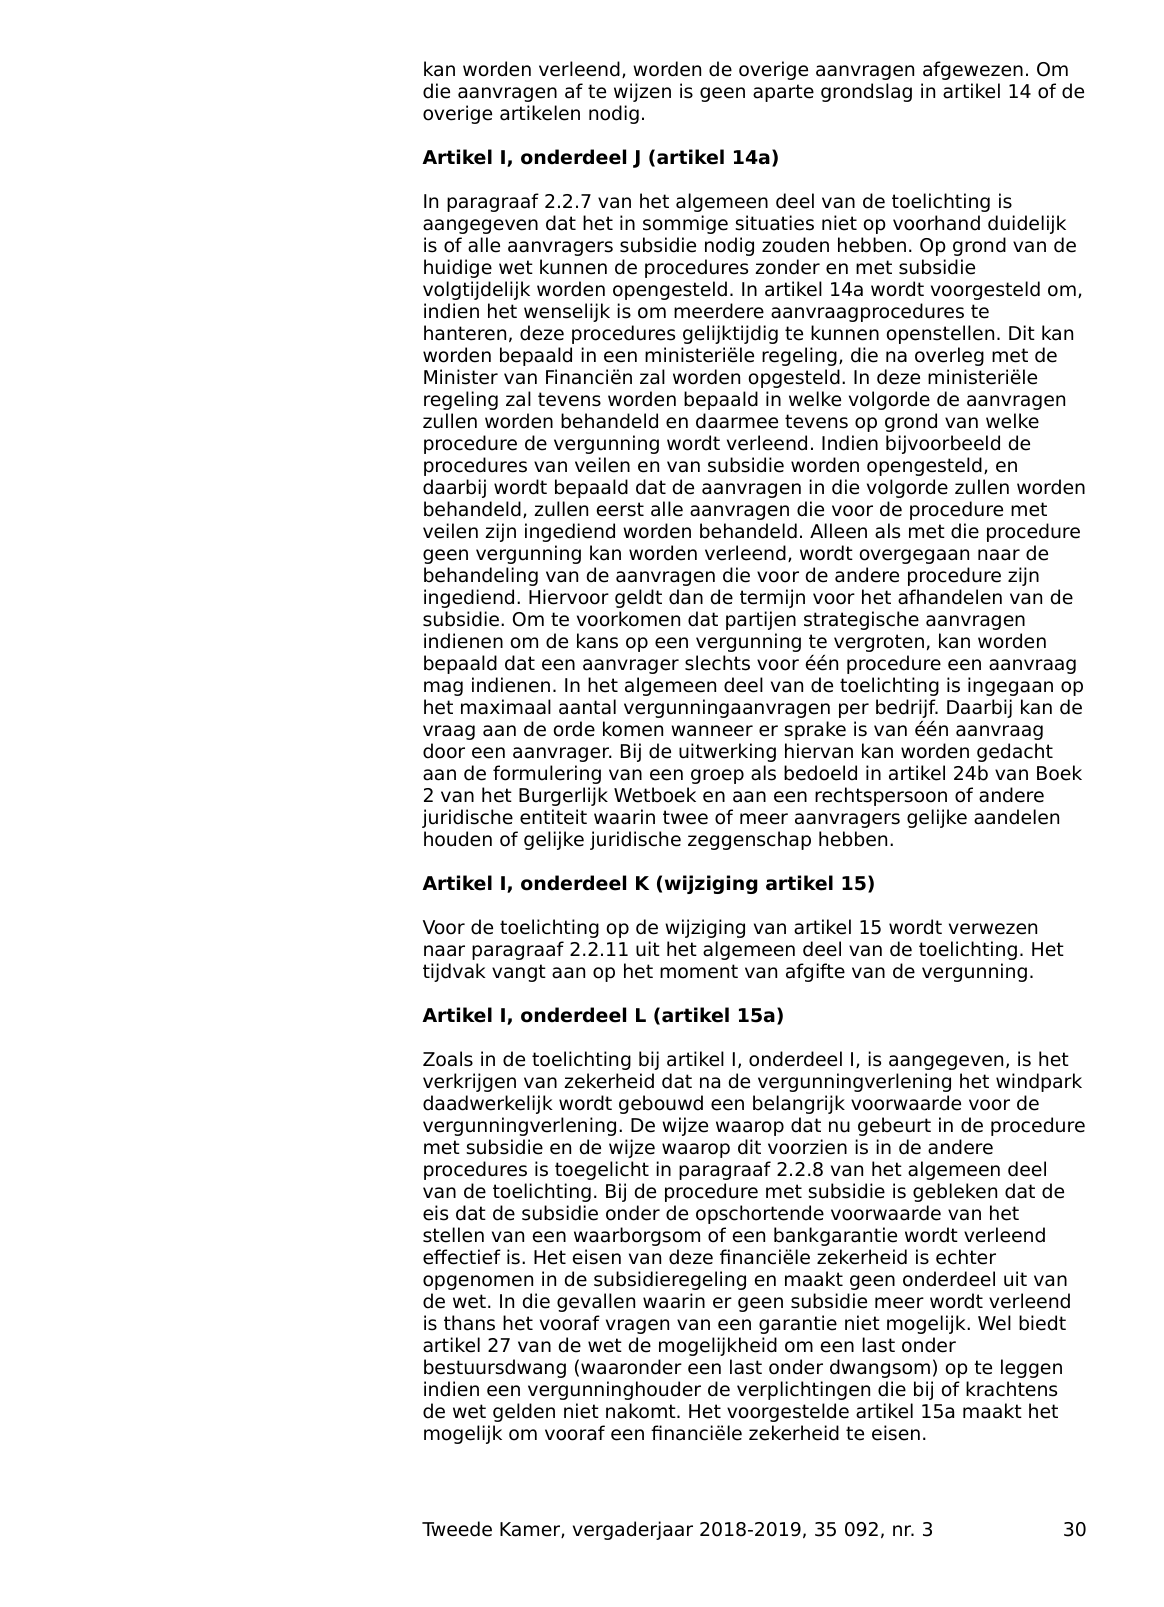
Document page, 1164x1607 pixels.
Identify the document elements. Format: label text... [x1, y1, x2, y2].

subtitle Artikel I, onderdeel K (wijziging artikel 15) [422, 873, 1087, 895]
text In paragraaf 2.2.7 van het algemeen deel van de toelichting is aangegeven dat het in sommige situaties niet op voorhand duidelijk is of alle aanvragers subsidie nodig zouden hebben. Op grond van de huidige wet kunnen de procedures zonder en met subsidie volgtijdelijk worden opengesteld. In artikel 14a wordt voorgesteld om, indien het wenselijk is om meerdere aanvraagprocedures te hanteren, deze procedures gelijktijdig te kunnen openstellen. Dit kan worden bepaald in een ministeriële regeling, die na overleg met de Minister van Financiën zal worden opgesteld. In deze ministeriële regeling zal tevens worden bepaald in welke volgorde de aanvragen zullen worden behandeld en daarmee tevens op grond van welke procedure de vergunning wordt verleend. Indien bijvoorbeeld de procedures van veilen en van subsidie worden opengesteld, en daarbij wordt bepaald dat de aanvragen in die volgorde zullen worden behandeld, zullen eerst alle aanvragen die voor de procedure met veilen zijn ingediend worden behandeld. Alleen als met die procedure geen vergunning kan worden verleend, wordt overgegaan naar de behandeling van de aanvragen die voor de andere procedure zijn ingediend. Hiervoor geldt dan de termijn voor het afhandelen van de subsidie. Om te voorkomen dat partijen strategische aanvragen indienen om de kans op een vergunning te vergroten, kan worden bepaald dat een aanvrager slechts voor één procedure een aanvraag mag indienen. In het algemeen deel van de toelichting is ingegaan op het maximaal aantal vergunningaanvragen per bedrijf. Daarbij kan de vraag aan de orde komen wanneer er sprake is van één aanvraag door een aanvrager. Bij de uitwerking hiervan kan worden gedacht aan de formulering van een groep als bedoeld in artikel 24b van Boek 2 van het Burgerlijk Wetboek en aan een rechtspersoon of andere juridische entiteit waarin twee of meer aanvragers gelijke aandelen houden of gelijke juridische zeggenschap hebben. [422, 191, 1087, 851]
text Zoals in de toelichting bij artikel I, onderdeel I, is aangegeven, is het verkrijgen van zekerheid dat na de vergunningverlening het windpark daadwerkelijk wordt gebouwd een belangrijk voorwaarde voor de vergunningverlening. De wijze waarop dat nu gebeurt in de procedure met subsidie en de wijze waarop dit voorzien is in de andere procedures is toegelicht in paragraaf 2.2.8 van het algemeen deel van de toelichting. Bij de procedure met subsidie is gebleken dat de eis dat de subsidie onder de opschortende voorwaarde van het stellen van een waarborgsom of een bankgarantie wordt verleend effectief is. Het eisen van deze financiële zekerheid is echter opgenomen in de subsidieregeling en maakt geen onderdeel uit van de wet. In die gevallen waarin er geen subsidie meer wordt verleend is thans het vooraf vragen van een garantie niet mogelijk. Wel biedt artikel 27 van de wet de mogelijkheid om een last onder bestuursdwang (waaronder een last onder dwangsom) op te leggen indien een vergunninghouder de verplichtingen die bij of krachtens de wet gelden niet nakomt. Het voorgestelde artikel 15a maakt het mogelijk om vooraf een financiële zekerheid te eisen. [422, 1049, 1087, 1445]
subtitle Artikel I, onderdeel J (artikel 14a) [422, 147, 1087, 169]
subtitle Artikel I, onderdeel L (artikel 15a) [422, 1005, 1087, 1027]
text Voor de toelichting op de wijziging van artikel 15 wordt verwezen naar paragraaf 2.2.11 uit het algemeen deel van de toelichting. Het tijdvak vangt aan op het moment van afgifte van de vergunning. [422, 917, 1087, 983]
text kan worden verleend, worden de overige aanvragen afgewezen. Om die aanvragen af te wijzen is geen aparte grondslag in artikel 14 of de overige artikelen nodig. [422, 59, 1087, 125]
